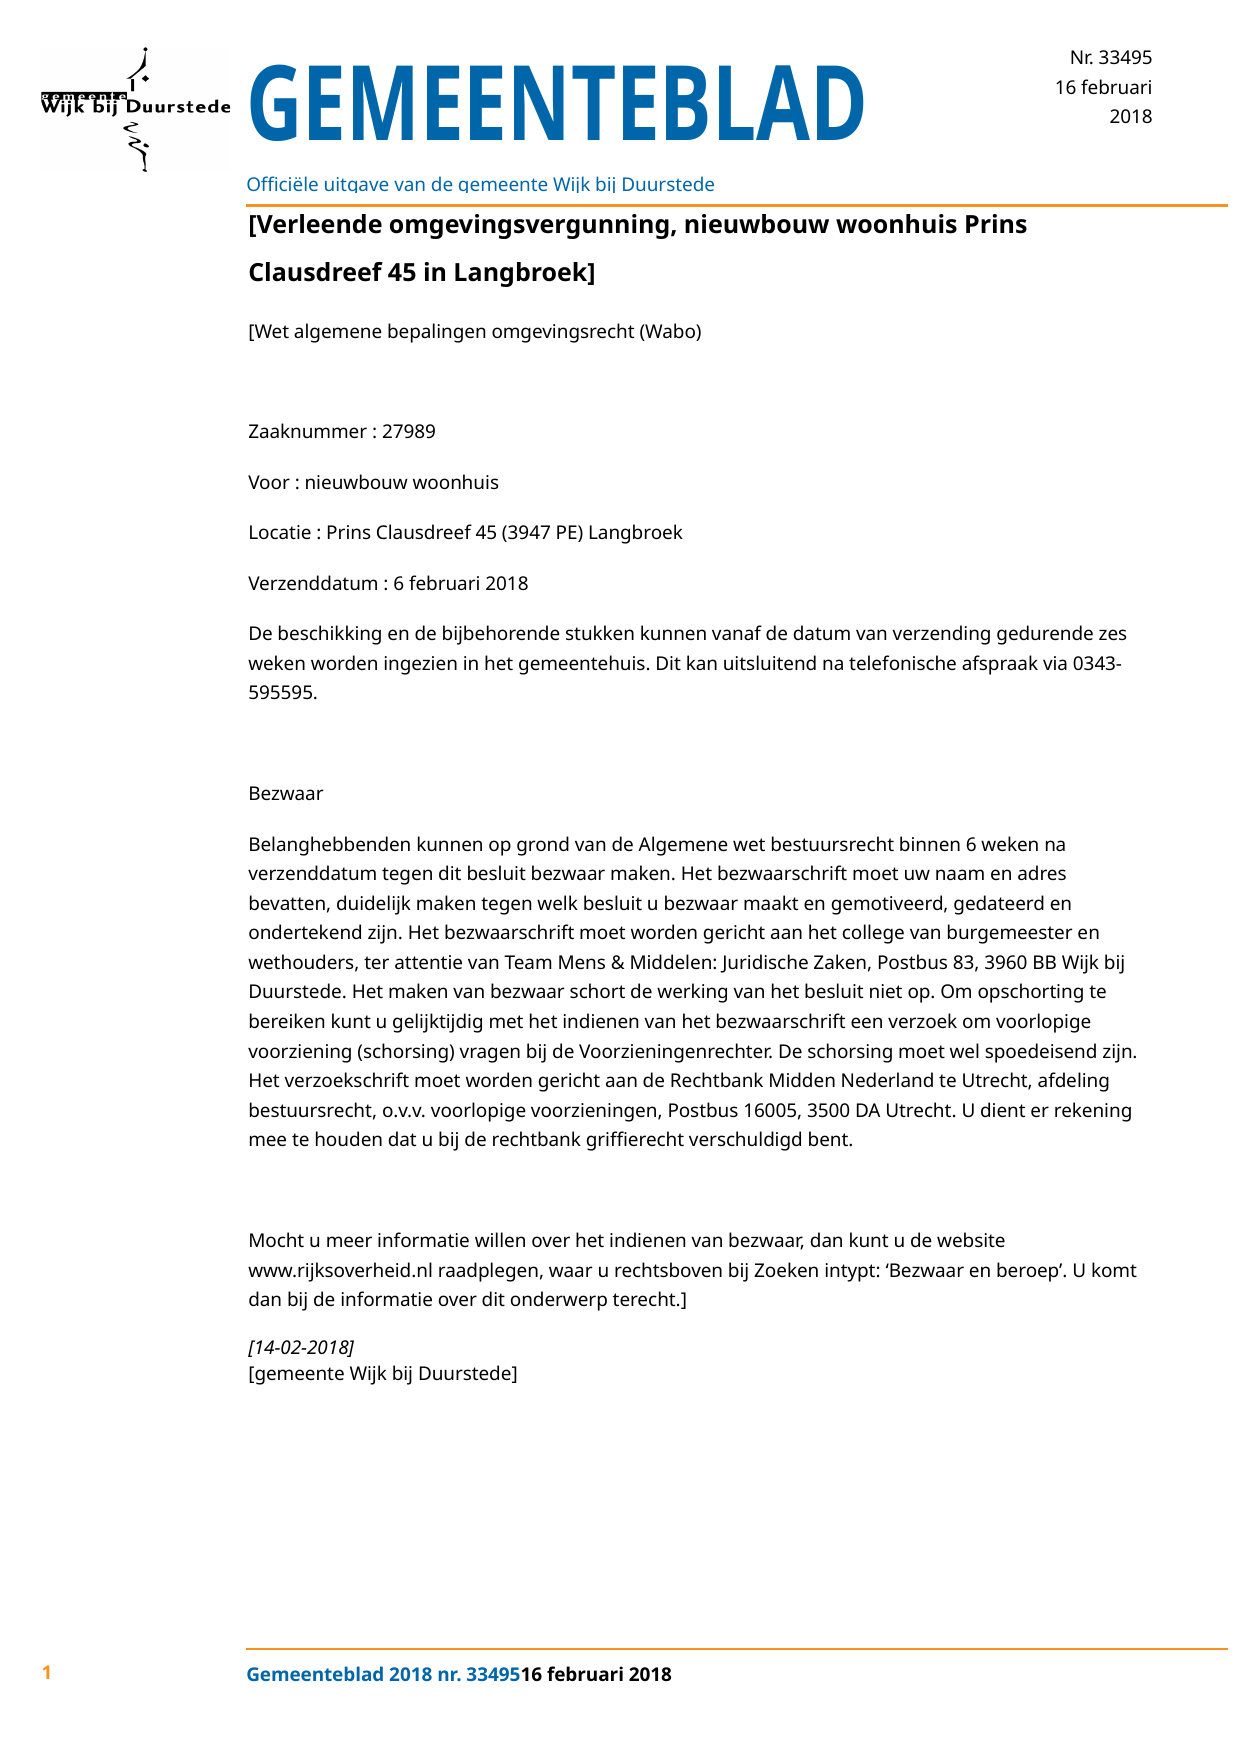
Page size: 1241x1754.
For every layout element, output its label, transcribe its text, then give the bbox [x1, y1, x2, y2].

text [14-02-2018] [248, 1334, 1152, 1360]
text [Verleende omgevingsvergunning, nieuwbouw woonhuis Prins Clausdreef 45 in Langbroek] [248, 207, 1152, 288]
text De beschikking en de bijbehorende stukken kunnen vanaf de datum van verzending gedurende zes weken worden ingezien in het gemeentehuis. Dit kan uitsluitend na telefonische afspraak via 0343-595595. [248, 620, 1152, 705]
text Locatie : Prins Clausdreef 45 (3947 PE) Langbroek [248, 519, 1152, 545]
text Belanghebbenden kunnen op grond van de Algemene wet bestuursrecht binnen 6 weken na verzenddatum tegen dit besluit bezwaar maken. Het bezwaarschrift moet uw naam en adres bevatten, duidelijk maken tegen welk besluit u bezwaar maakt en gemotiveerd, gedateerd en ondertekend zijn. Het bezwaarschrift moet worden gericht aan het college van burgemeester en wethouders, ter attentie van Team Mens & Middelen: Juridische Zaken, Postbus 83, 3960 BB Wijk bij Duurstede. Het maken van bezwaar schort de werking van het besluit niet op. Om opschorting te bereiken kunt u gelijktijdig met het indienen van het bezwaarschrift een verzoek om voorlopige voorziening (schorsing) vragen bij de Voorzieningenrechter. De schorsing moet wel spoedeisend zijn. Het verzoekschrift moet worden gericht aan de Rechtbank Midden Nederland te Utrecht, afdeling bestuursrecht, o.v.v. voorlopige voorzieningen, Postbus 16005, 3500 DA Utrecht. U dient er rekening mee te houden dat u bij de rechtbank griffierecht verschuldigd bent. [248, 831, 1152, 1152]
text Bezwaar [248, 780, 1152, 806]
text Zaaknummer : 27989 [248, 419, 1152, 444]
text Verzenddatum : 6 februari 2018 [248, 570, 1152, 596]
text [Wet algemene bepalingen omgevingsrecht (Wabo) [248, 318, 1152, 344]
text Mocht u meer informatie willen over het indienen van bezwaar, dan kunt u de website www.rijksoverheid.nl raadplegen, waar u rechtsboven bij Zoeken intypt: ‘Bezwaar en beroep’. U komt dan bij de informatie over dit onderwerp terecht.] [248, 1227, 1152, 1312]
text [gemeente Wijk bij Duurstede] [248, 1360, 1152, 1386]
picture [41, 47, 231, 172]
text Voor : nieuwbouw woonhuis [248, 469, 1152, 495]
